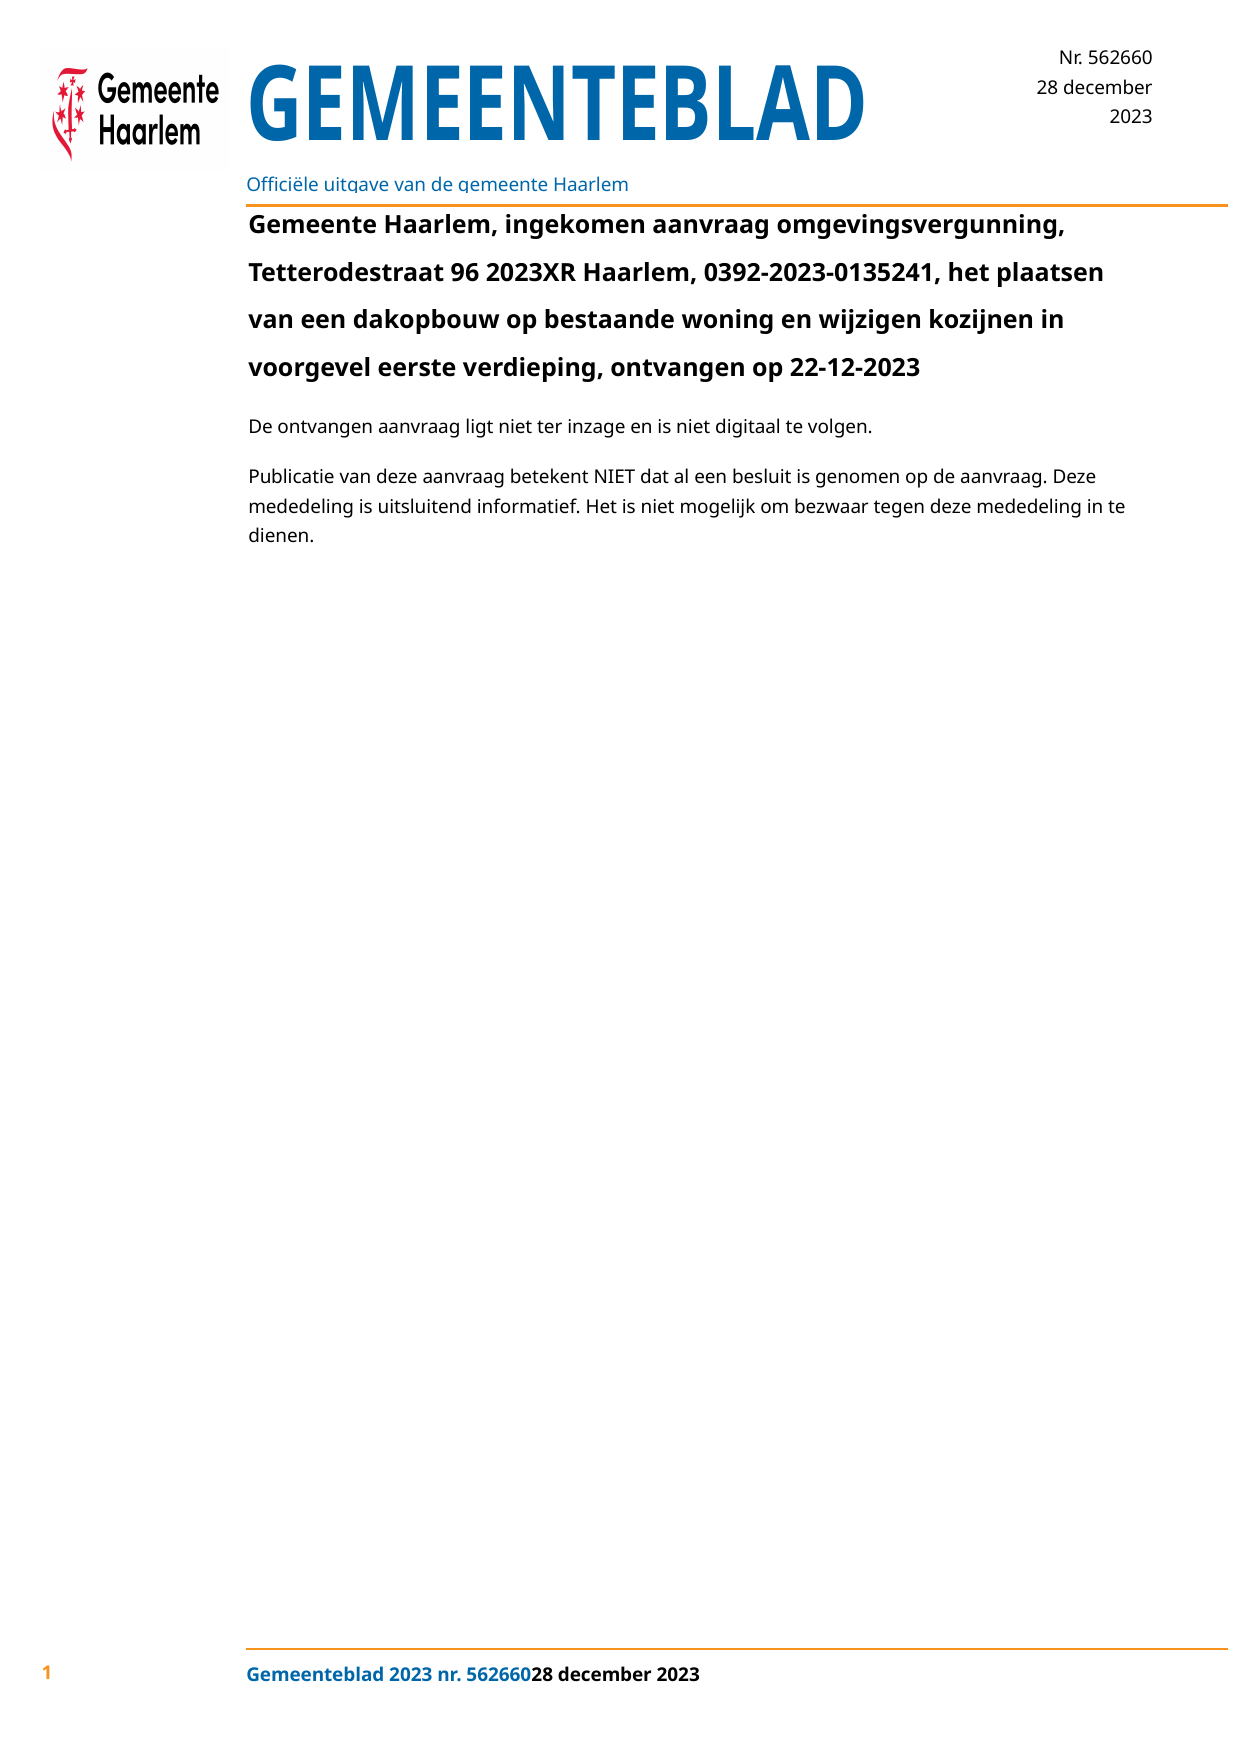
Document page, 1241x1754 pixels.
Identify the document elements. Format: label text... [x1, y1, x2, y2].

text De ontvangen aanvraag ligt niet ter inzage en is niet digitaal te volgen. [248, 413, 1152, 439]
picture [41, 47, 231, 172]
text Publicatie van deze aanvraag betekent NIET dat al een besluit is genomen op de aanvraag. Deze mededeling is uitsluitend informatief. Het is niet mogelijk om bezwaar tegen deze mededeling in te dienen. [248, 463, 1152, 548]
text Gemeente Haarlem, ingekomen aanvraag omgevingsvergunning, Tetterodestraat 96 2023XR Haarlem, 0392-2023-0135241, het plaatsen van een dakopbouw op bestaande woning en wijzigen kozijnen in voorgevel eerste verdieping, ontvangen op 22-12-2023 [248, 207, 1152, 384]
